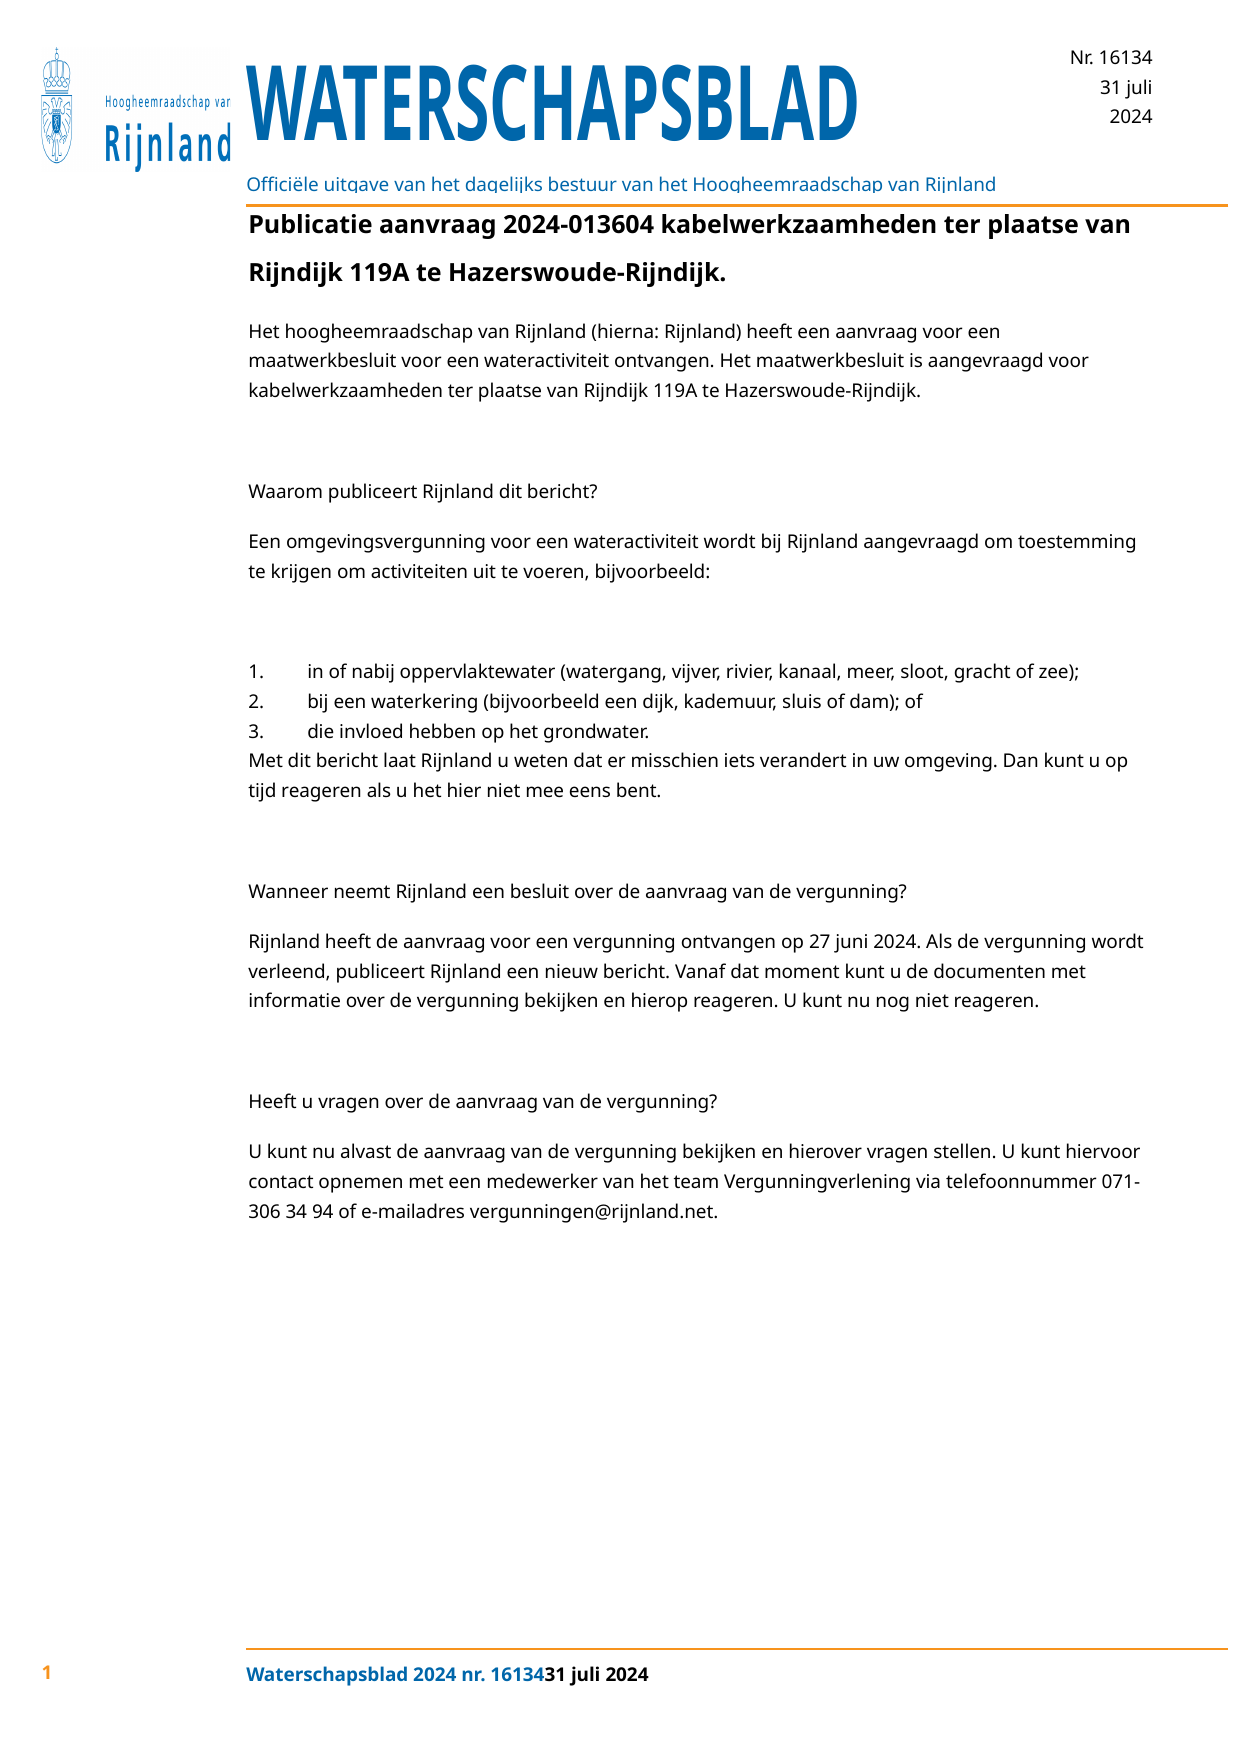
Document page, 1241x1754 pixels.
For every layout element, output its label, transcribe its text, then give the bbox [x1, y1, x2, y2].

text Waarom publiceert Rijnland dit bericht? [248, 478, 1152, 504]
picture [41, 47, 231, 172]
text Rijnland heeft de aanvraag voor een vergunning ontvangen op 27 juni 2024. Als de vergunning wordt verleend, publiceert Rijnland een nieuw bericht. Vanaf dat moment kunt u de documenten met informatie over de vergunning bekijken en hierop reageren. U kunt nu nog niet reageren. [248, 928, 1152, 1013]
text Het hoogheemraadschap van Rijnland (hierna: Rijnland) heeft een aanvraag voor een maatwerkbesluit voor een wateractiviteit ontvangen. Het maatwerkbesluit is aangevraagd voor kabelwerkzaamheden ter plaatse van Rijndijk 119A te Hazerswoude-Rijndijk. [248, 318, 1152, 403]
text Wanneer neemt Rijnland een besluit over de aanvraag van de vergunning? [248, 878, 1152, 904]
text Heeft u vragen over de aanvraag van de vergunning? [248, 1088, 1152, 1114]
text Een omgevingsvergunning voor een wateractiviteit wordt bij Rijnland aangevraagd om toestemming te krijgen om activiteiten uit te voeren, bijvoorbeeld: [248, 528, 1152, 584]
list bij een waterkering (bijvoorbeeld een dijk, kademuur, sluis of dam); of [248, 688, 1152, 714]
list die invloed hebben op het grondwater. [248, 718, 1152, 744]
list in of nabij oppervlaktewater (watergang, vijver, rivier, kanaal, meer, sloot, gracht of zee); [248, 659, 1152, 684]
text U kunt nu alvast de aanvraag van de vergunning bekijken en hierover vragen stellen. U kunt hiervoor contact opnemen met een medewerker van het team Vergunningverlening via telefoonnummer 071-306 34 94 of e-mailadres vergunningen@rijnland.net. [248, 1139, 1152, 1224]
text Met dit bericht laat Rijnland u weten dat er misschien iets verandert in uw omgeving. Dan kunt u op tijd reageren als u het hier niet mee eens bent. [248, 747, 1152, 803]
text Publicatie aanvraag 2024-013604 kabelwerkzaamheden ter plaatse van Rijndijk 119A te Hazerswoude-Rijndijk. [248, 207, 1152, 288]
